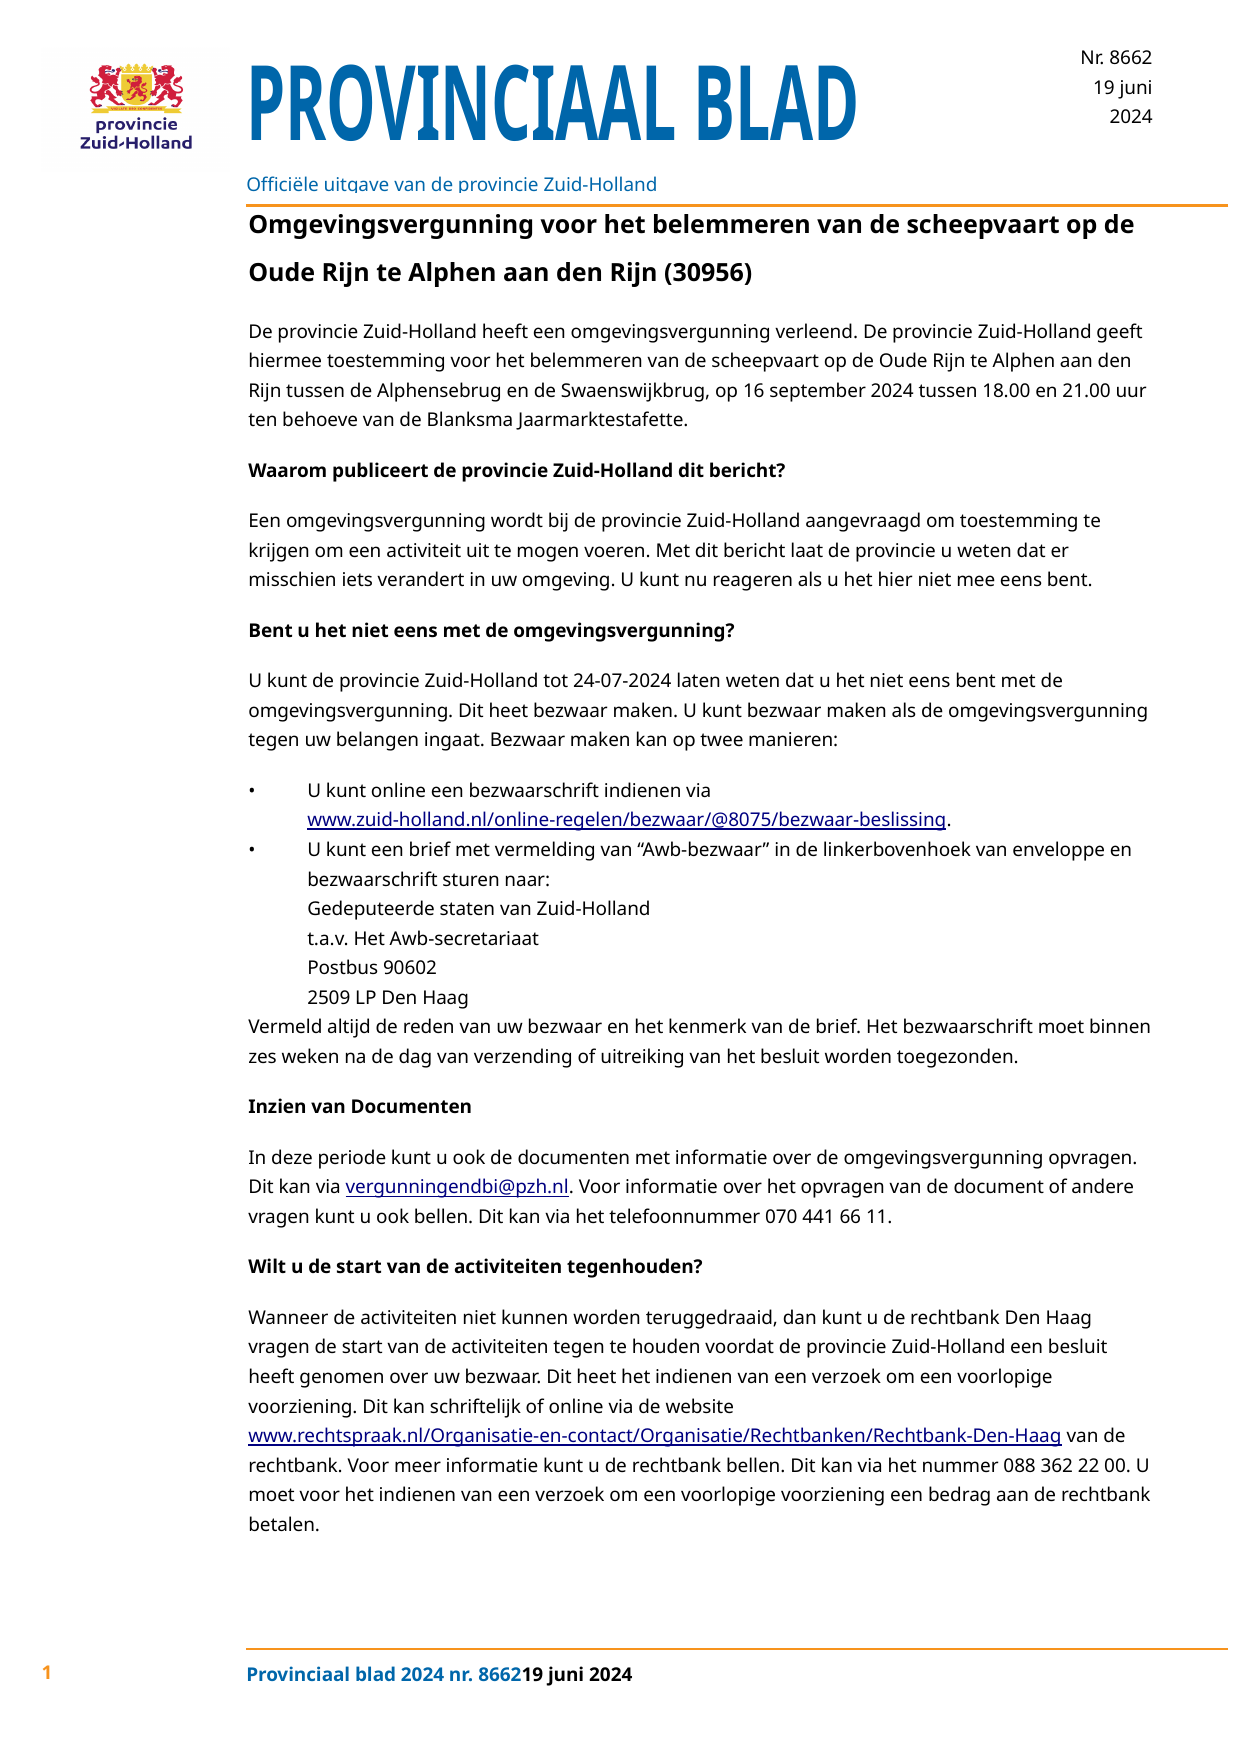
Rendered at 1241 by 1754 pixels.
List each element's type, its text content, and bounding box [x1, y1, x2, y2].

list 2509 LP Den Haag [248, 984, 1152, 1010]
text Wilt u de start van de activiteiten tegenhouden? [248, 1254, 1152, 1279]
list Gedeputeerde staten van Zuid-Holland [248, 895, 1152, 921]
list U kunt online een bezwaarschrift indienen via www.zuid-holland.nl/online-regelen/bezwaar/@8075/bezwaar-beslissing. [248, 777, 1152, 832]
text Omgevingsvergunning voor het belemmeren van de scheepvaart op de Oude Rijn te Alphen aan den Rijn (30956) [248, 207, 1152, 288]
text Vermeld altijd de reden van uw bezwaar en het kenmerk van de brief. Het bezwaarschrift moet binnen zes weken na de dag van verzending of uitreiking van het besluit worden toegezonden. [248, 1014, 1152, 1069]
list Postbus 90602 [248, 954, 1152, 980]
list t.a.v. Het Awb-secretariaat [248, 925, 1152, 951]
picture [41, 47, 231, 172]
text Waarom publiceert de provincie Zuid-Holland dit bericht? [248, 457, 1152, 483]
text In deze periode kunt u ook de documenten met informatie over de omgevingsvergunning opvragen. Dit kan via vergunningendbi@pzh.nl. Voor informatie over het opvragen van de document of andere vragen kunt u ook bellen. Dit kan via het telefoonnummer 070 441 66 11. [248, 1144, 1152, 1229]
list U kunt een brief met vermelding van “Awb-bezwaar” in de linkerbovenhoek van enveloppe en bezwaarschrift sturen naar: [248, 836, 1152, 892]
text De provincie Zuid-Holland heeft een omgevingsvergunning verleend. De provincie Zuid-Holland geeft hiermee toestemming voor het belemmeren van de scheepvaart op de Oude Rijn te Alphen aan den Rijn tussen de Alphensebrug en de Swaenswijkbrug, op 16 september 2024 tussen 18.00 en 21.00 uur ten behoeve van de Blanksma Jaarmarktestafette. [248, 318, 1152, 432]
text Een omgevingsvergunning wordt bij de provincie Zuid-Holland aangevraagd om toestemming te krijgen om een activiteit uit te mogen voeren. Met dit bericht laat de provincie u weten dat er misschien iets verandert in uw omgeving. U kunt nu reageren als u het hier niet mee eens bent. [248, 507, 1152, 592]
text Bent u het niet eens met de omgevingsvergunning? [248, 617, 1152, 643]
text Inzien van Documenten [248, 1094, 1152, 1119]
text U kunt de provincie Zuid-Holland tot 24-07-2024 laten weten dat u het niet eens bent met de omgevingsvergunning. Dit heet bezwaar maken. U kunt bezwaar maken als de omgevingsvergunning tegen uw belangen ingaat. Bezwaar maken kan op twee manieren: [248, 667, 1152, 752]
text Wanneer de activiteiten niet kunnen worden teruggedraaid, dan kunt u de rechtbank Den Haag vragen de start van de activiteiten tegen te houden voordat de provincie Zuid-Holland een besluit heeft genomen over uw bezwaar. Dit heet het indienen van een verzoek om een voorlopige voorziening. Dit kan schriftelijk of online via de website www.rechtspraak.nl/Organisatie-en-contact/Organisatie/Rechtbanken/Rechtbank-Den-Haag van de rechtbank. Voor meer informatie kunt u de rechtbank bellen. Dit kan via het nummer 088 362 22 00. U moet voor het indienen van een verzoek om een voorlopige voorziening een bedrag aan de rechtbank betalen. [248, 1304, 1152, 1537]
